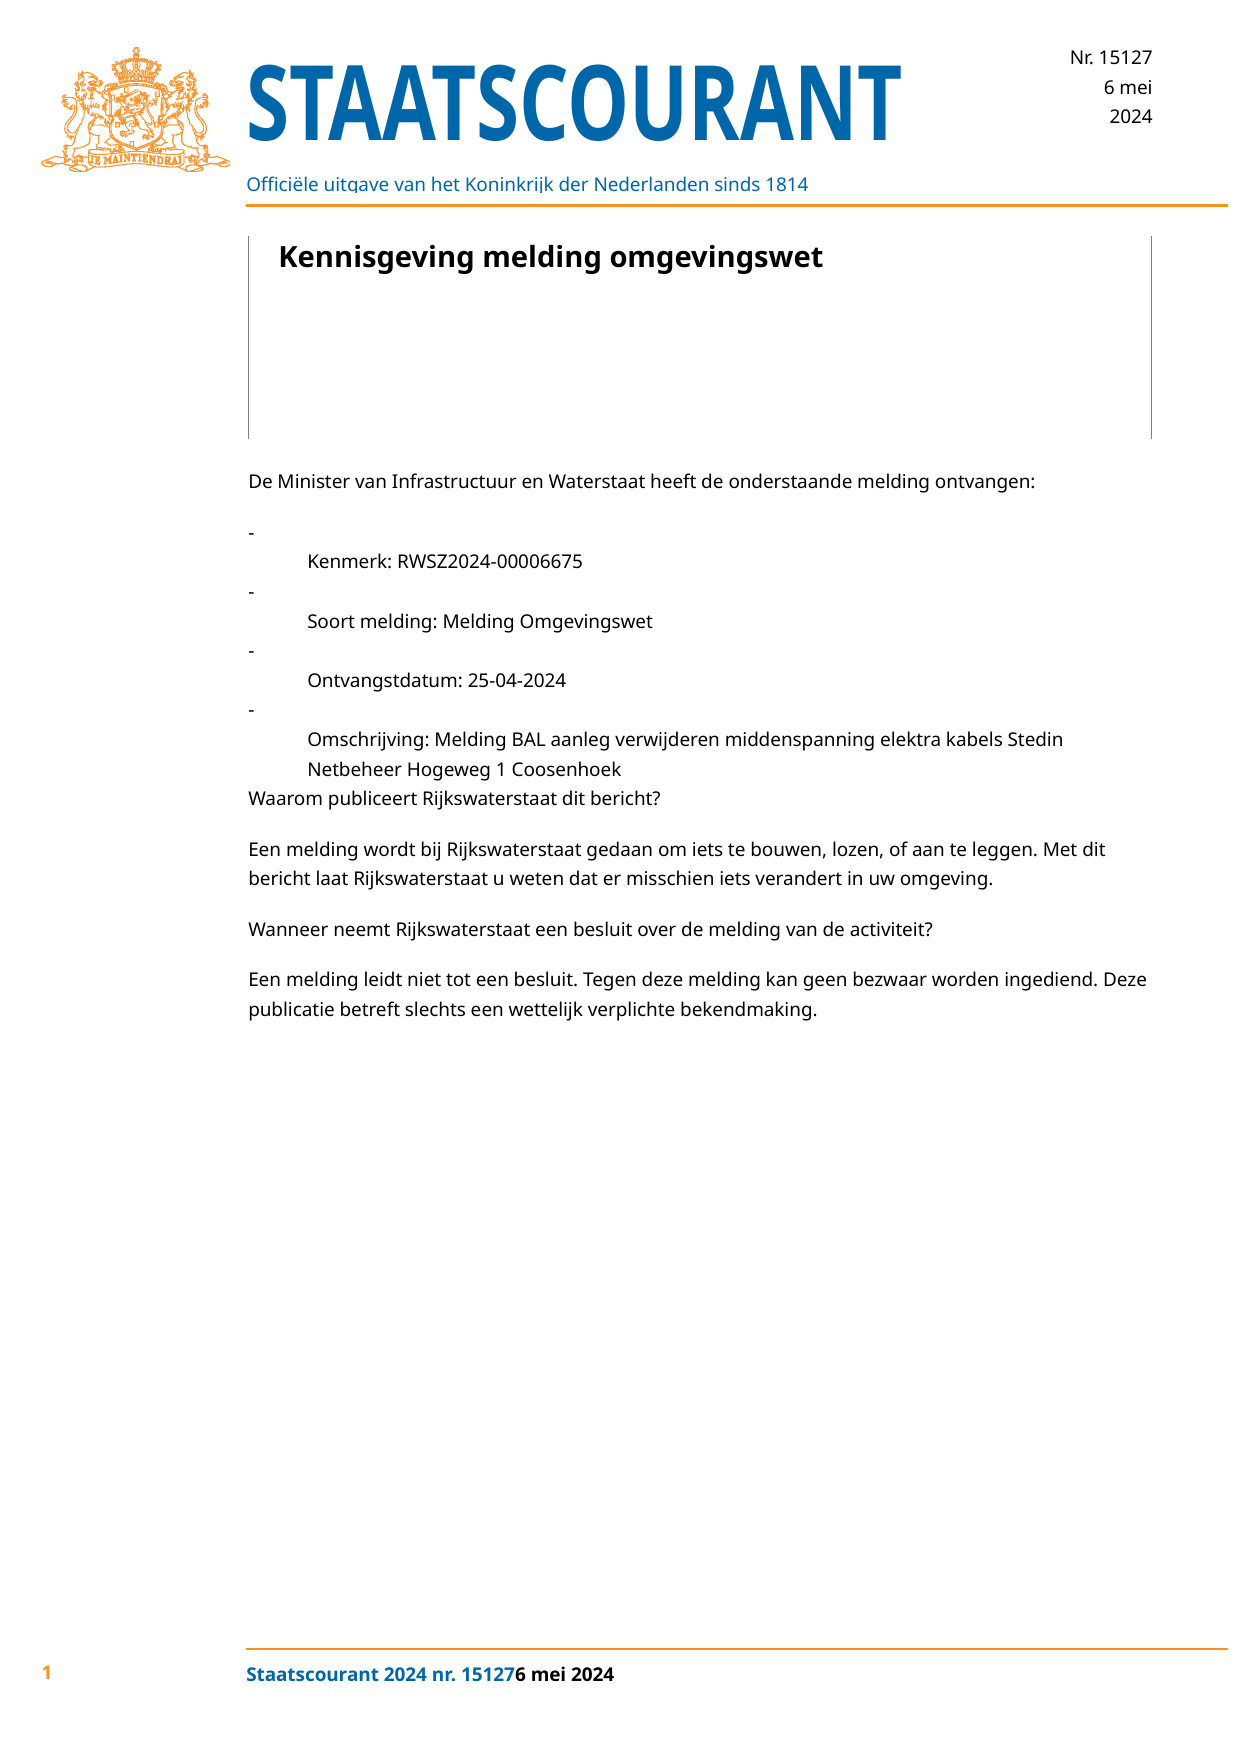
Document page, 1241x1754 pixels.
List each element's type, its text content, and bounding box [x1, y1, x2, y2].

table_header [1090, 236, 1151, 413]
table_header Kennisgeving melding omgevingswet [249, 236, 850, 439]
text Waarom publiceert Rijkswaterstaat dit bericht? [248, 785, 1152, 811]
list Ontvangstdatum: 25-04-2024 [248, 667, 1152, 693]
picture [41, 47, 231, 172]
text Een melding wordt bij Rijkswaterstaat gedaan om iets te bouwen, lozen, of aan te leggen. Met dit bericht laat Rijkswaterstaat u weten dat er misschien iets verandert in uw omgeving. [248, 836, 1152, 891]
table_header [850, 236, 912, 413]
list Soort melding: Melding Omgevingswet [248, 608, 1152, 633]
text Een melding leidt niet tot een besluit. Tegen deze melding kan geen bezwaar worden ingediend. Deze publicatie betreft slechts een wettelijk verplichte bekendmaking. [248, 966, 1152, 1021]
picture [912, 236, 1090, 414]
list Omschrijving: Melding BAL aanleg verwijderen middenspanning elektra kabels Stedin Netbeheer Hogeweg 1 Coosenhoek [248, 726, 1152, 781]
list Kenmerk: RWSZ2024-00006675 [248, 549, 1152, 574]
table_header [850, 414, 1151, 439]
text Wanneer neemt Rijkswaterstaat een besluit over de melding van de activiteit? [248, 916, 1152, 941]
text De Minister van Infrastructuur en Waterstaat heeft de onderstaande melding ontvangen: [248, 469, 1152, 494]
